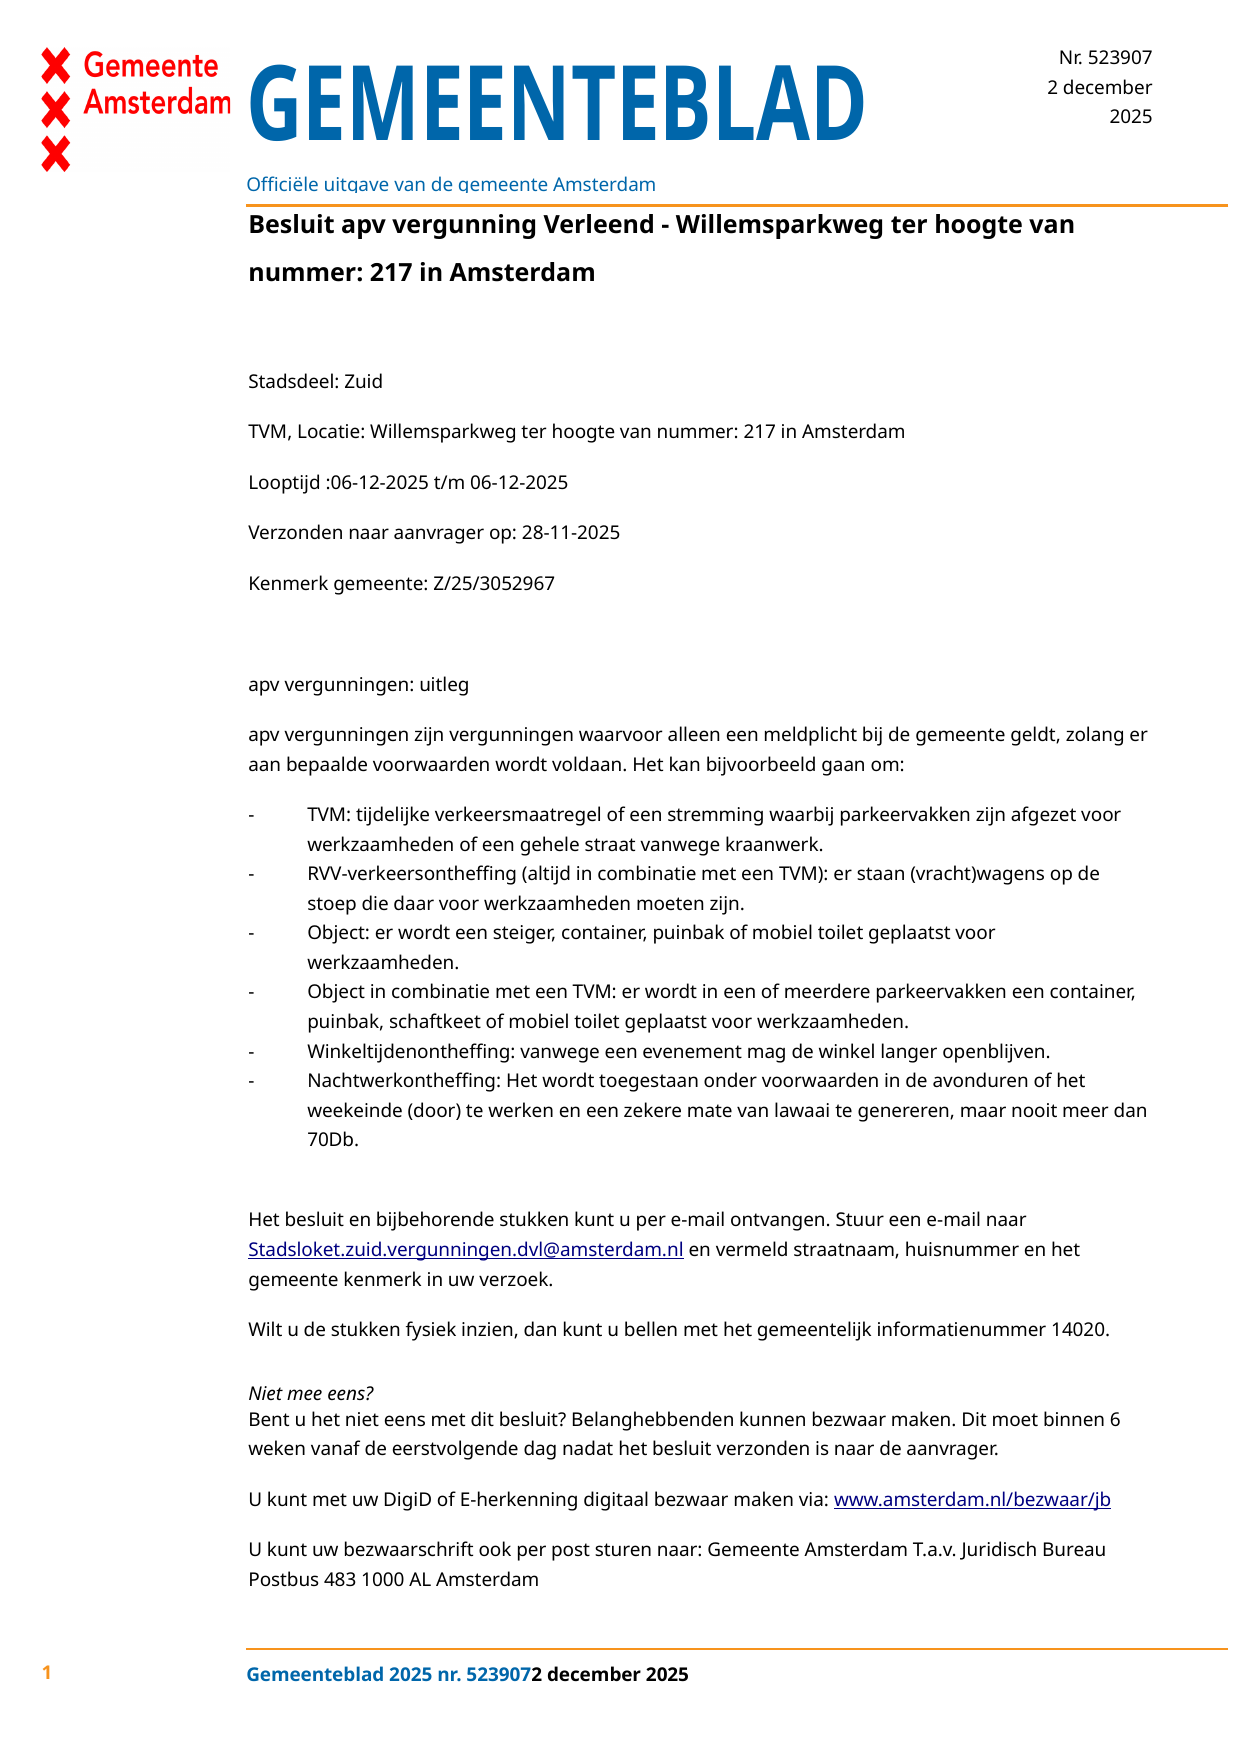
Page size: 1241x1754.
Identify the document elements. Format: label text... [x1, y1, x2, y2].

text apv vergunningen zijn vergunningen waarvoor alleen een meldplicht bij de gemeente geldt, zolang er aan bepaalde voorwaarden wordt voldaan. Het kan bijvoorbeeld gaan om: [248, 721, 1152, 777]
text Wilt u de stukken fysiek inzien, dan kunt u bellen met het gemeentelijk informatienummer 14020. [248, 1316, 1152, 1342]
list Nachtwerkontheffing: Het wordt toegestaan onder voorwaarden in de avonduren of het weekeinde (door) te werken en een zekere mate van lawaai te genereren, maar nooit meer dan 70Db. [248, 1067, 1152, 1152]
list Object in combinatie met een TVM: er wordt in een of meerdere parkeervakken een container, puinbak, schaftkeet of mobiel toilet geplaatst voor werkzaamheden. [248, 979, 1152, 1034]
text U kunt uw bezwaarschrift ook per post sturen naar: Gemeente Amsterdam T.a.v. Juridisch Bureau Postbus 483 1000 AL Amsterdam [248, 1536, 1152, 1592]
list Winkeltijdenontheffing: vanwege een evenement mag de winkel langer openblijven. [248, 1038, 1152, 1064]
list RVV-verkeersontheffing (altijd in combinatie met een TVM): er staan (vracht)wagens op de stoep die daar voor werkzaamheden moeten zijn. [248, 860, 1152, 916]
text U kunt met uw DigiD of E-herkenning digitaal bezwaar maken via: www.amsterdam.nl/bezwaar/jb [248, 1486, 1152, 1512]
text Het besluit en bijbehorende stukken kunt u per e-mail ontvangen. Stuur een e-mail naar Stadsloket.zuid.vergunningen.dvl@amsterdam.nl en vermeld straatnaam, huisnummer en het gemeente kenmerk in uw verzoek. [248, 1207, 1152, 1292]
text Besluit apv vergunning Verleend - Willemsparkweg ter hoogte van nummer: 217 in Amsterdam [248, 207, 1152, 288]
text Stadsdeel: Zuid [248, 368, 1152, 394]
list TVM: tijdelijke verkeersmaatregel of een stremming waarbij parkeervakken zijn afgezet voor werkzaamheden of een gehele straat vanwege kraanwerk. [248, 801, 1152, 857]
picture [41, 47, 231, 172]
text apv vergunningen: uitleg [248, 671, 1152, 697]
text Looptijd :06-12-2025 t/m 06-12-2025 [248, 469, 1152, 495]
text Verzonden naar aanvrager op: 28-11-2025 [248, 519, 1152, 545]
text Kenmerk gemeente: Z/25/3052967 [248, 570, 1152, 596]
text Niet mee eens? [248, 1380, 1152, 1406]
text TVM, Locatie: Willemsparkweg ter hoogte van nummer: 217 in Amsterdam [248, 419, 1152, 444]
list Object: er wordt een steiger, container, puinbak of mobiel toilet geplaatst voor werkzaamheden. [248, 919, 1152, 975]
text Bent u het niet eens met dit besluit? Belanghebbenden kunnen bezwaar maken. Dit moet binnen 6 weken vanaf de eerstvolgende dag nadat het besluit verzonden is naar de aanvrager. [248, 1406, 1152, 1461]
